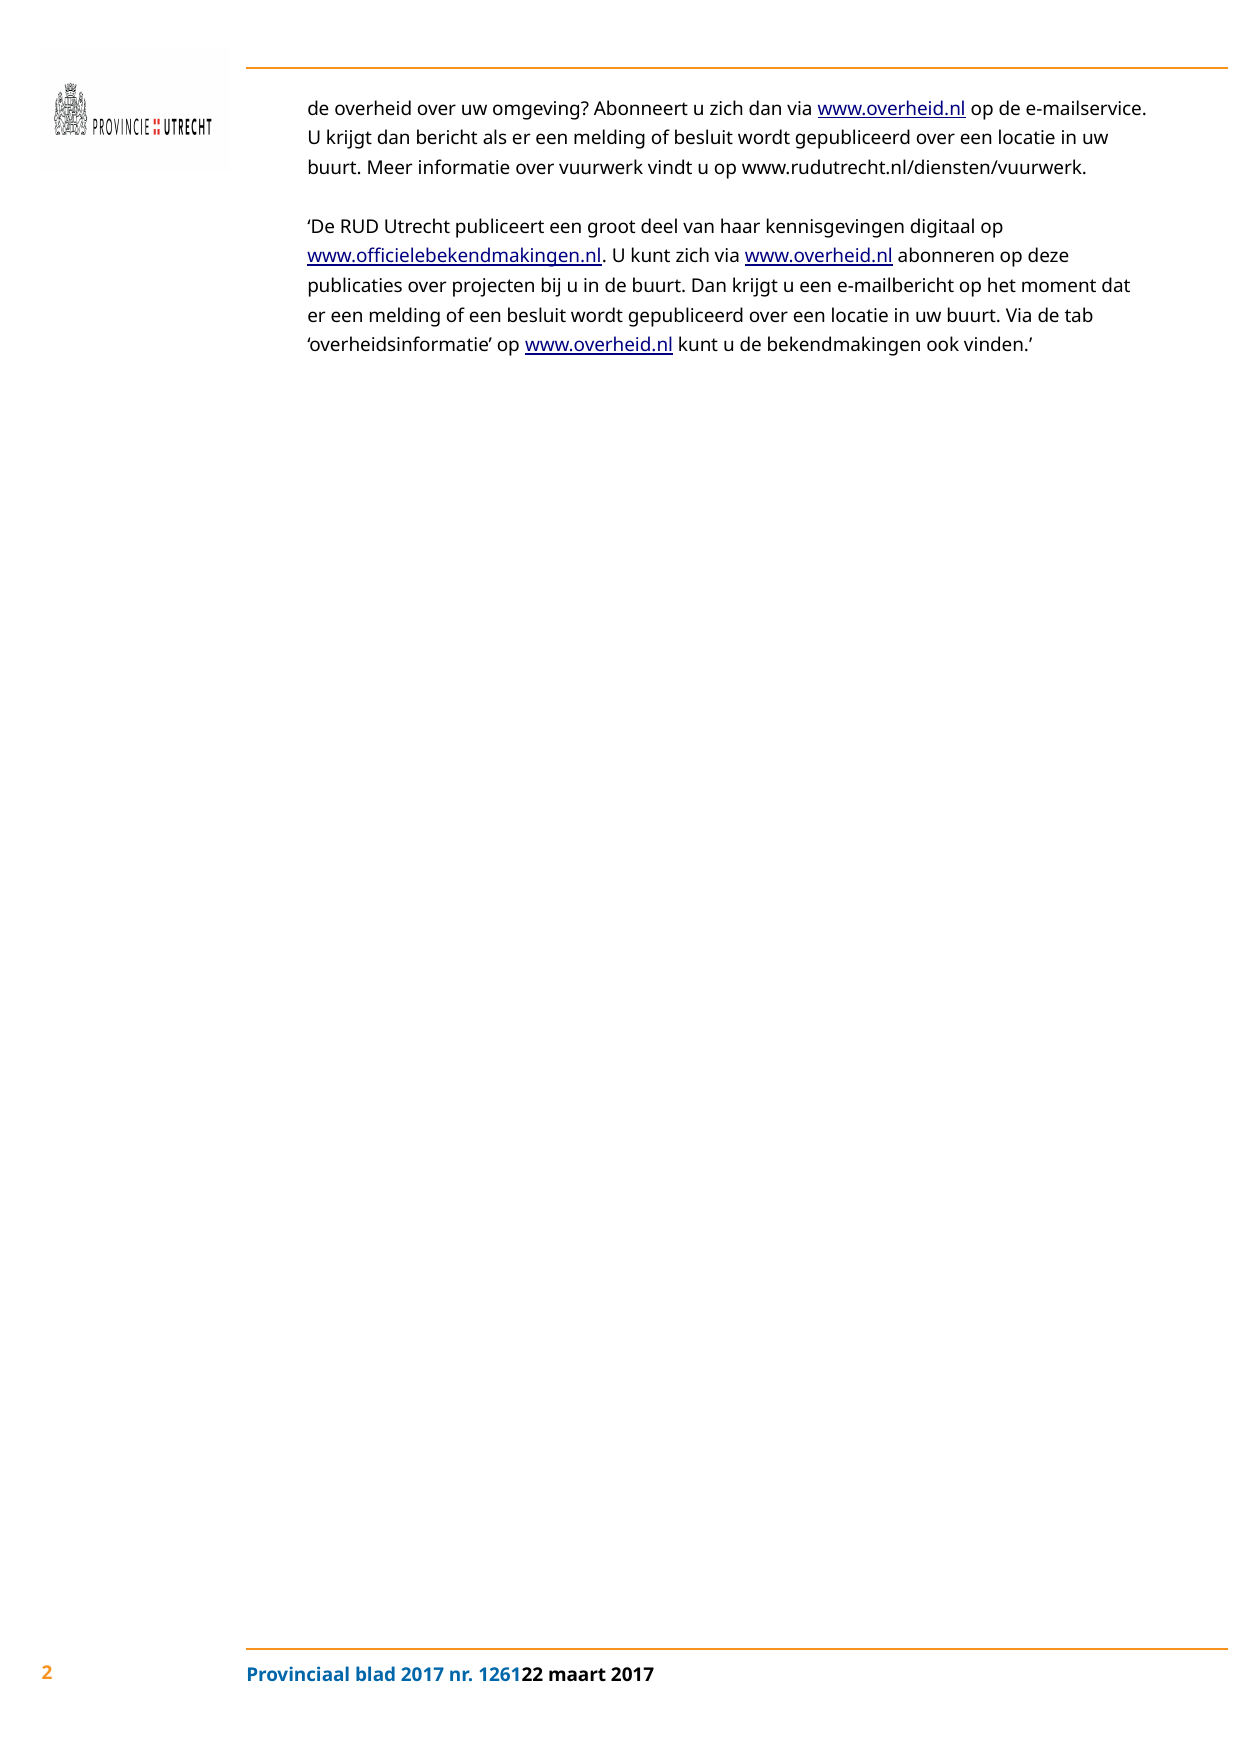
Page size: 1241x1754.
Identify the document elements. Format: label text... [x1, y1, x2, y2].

picture [41, 47, 231, 172]
list ‘De RUD Utrecht publiceert een groot deel van haar kennisgevingen digitaal op www.officielebekendmakingen.nl. U kunt zich via www.overheid.nl abonneren op deze publicaties over projecten bij u in de buurt. Dan krijgt u een e-mailbericht op het moment dat er een melding of een besluit wordt gepubliceerd over een locatie in uw buurt. Via de tab ‘overheidsinformatie’ op www.overheid.nl kunt u de bekendmakingen ook vinden.’ [248, 213, 1152, 357]
list de overheid over uw omgeving? Abonneert u zich dan via www.overheid.nl op de e-mailservice. U krijgt dan bericht als er een melding of besluit wordt gepubliceerd over een locatie in uw buurt. Meer informatie over vuurwerk vindt u op www.rudutrecht.nl/diensten/vuurwerk. [248, 95, 1152, 180]
